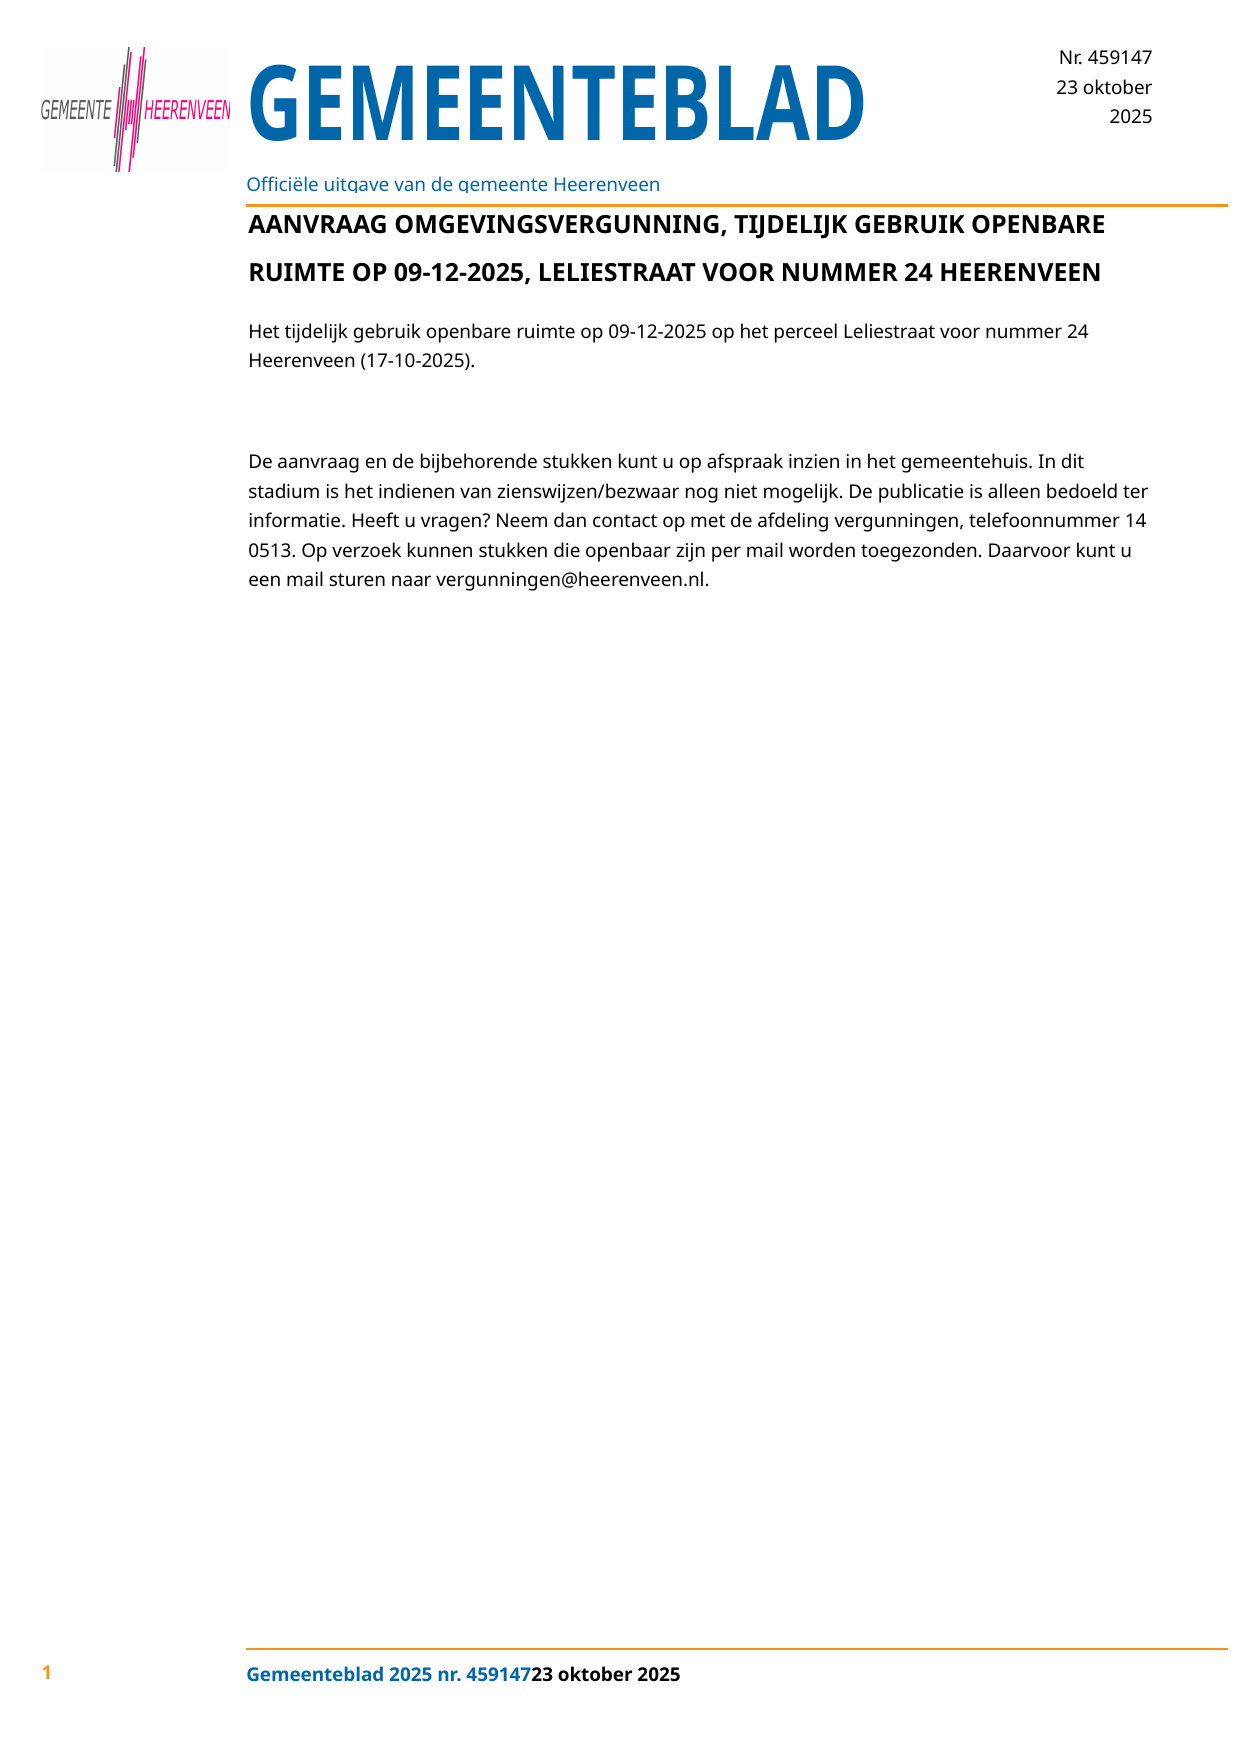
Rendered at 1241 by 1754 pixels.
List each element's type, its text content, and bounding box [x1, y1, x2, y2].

text Het tijdelijk gebruik openbare ruimte op 09-12-2025 op het perceel Leliestraat voor nummer 24 Heerenveen (17-10-2025). [248, 318, 1152, 373]
text De aanvraag en de bijbehorende stukken kunt u op afspraak inzien in het gemeentehuis. In dit stadium is het indienen van zienswijzen/bezwaar nog niet mogelijk. De publicatie is alleen bedoeld ter informatie. Heeft u vragen? Neem dan contact op met de afdeling vergunningen, telefoonnummer 14 0513. Op verzoek kunnen stukken die openbaar zijn per mail worden toegezonden. Daarvoor kunt u een mail sturen naar vergunningen@heerenveen.nl. [248, 448, 1152, 592]
picture [41, 47, 231, 172]
text AANVRAAG OMGEVINGSVERGUNNING, TIJDELIJK GEBRUIK OPENBARE RUIMTE OP 09-12-2025, LELIESTRAAT VOOR NUMMER 24 HEERENVEEN [248, 207, 1152, 288]
